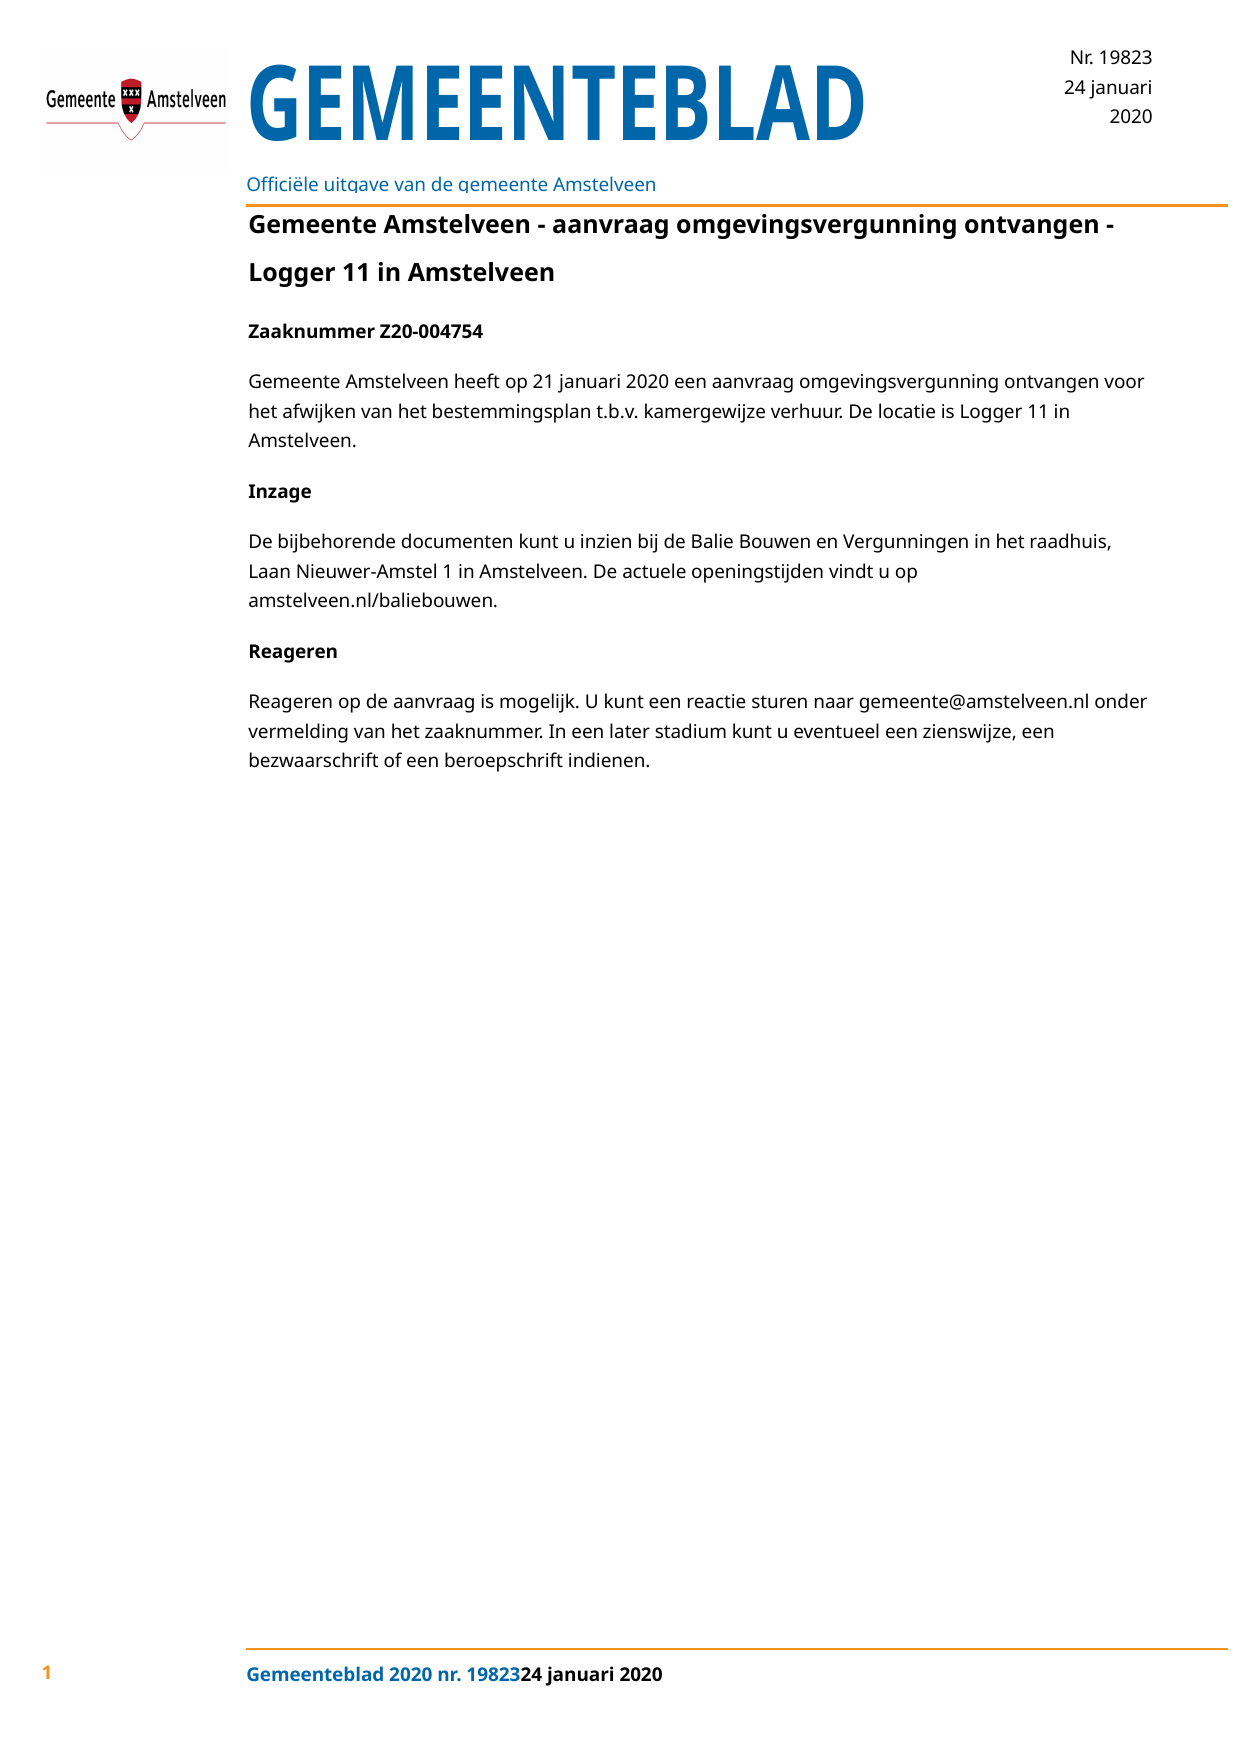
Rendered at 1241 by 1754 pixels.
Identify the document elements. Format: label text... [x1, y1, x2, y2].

text Inzage [248, 478, 1152, 504]
text Reageren op de aanvraag is mogelijk. U kunt een reactie sturen naar gemeente@amstelveen.nl onder vermelding van het zaaknummer. In een later stadium kunt u eventueel een zienswijze, een bezwaarschrift of een beroepschrift indienen. [248, 688, 1152, 773]
text Gemeente Amstelveen heeft op 21 januari 2020 een aanvraag omgevingsvergunning ontvangen voor het afwijken van het bestemmingsplan t.b.v. kamergewijze verhuur. De locatie is Logger 11 in Amstelveen. [248, 368, 1152, 453]
picture [41, 47, 231, 172]
text Gemeente Amstelveen - aanvraag omgevingsvergunning ontvangen - Logger 11 in Amstelveen [248, 207, 1152, 288]
text Reageren [248, 638, 1152, 664]
text Zaaknummer Z20-004754 [248, 318, 1152, 344]
text De bijbehorende documenten kunt u inzien bij de Balie Bouwen en Vergunningen in het raadhuis, Laan Nieuwer-Amstel 1 in Amstelveen. De actuele openingstijden vindt u op amstelveen.nl/baliebouwen. [248, 528, 1152, 613]
